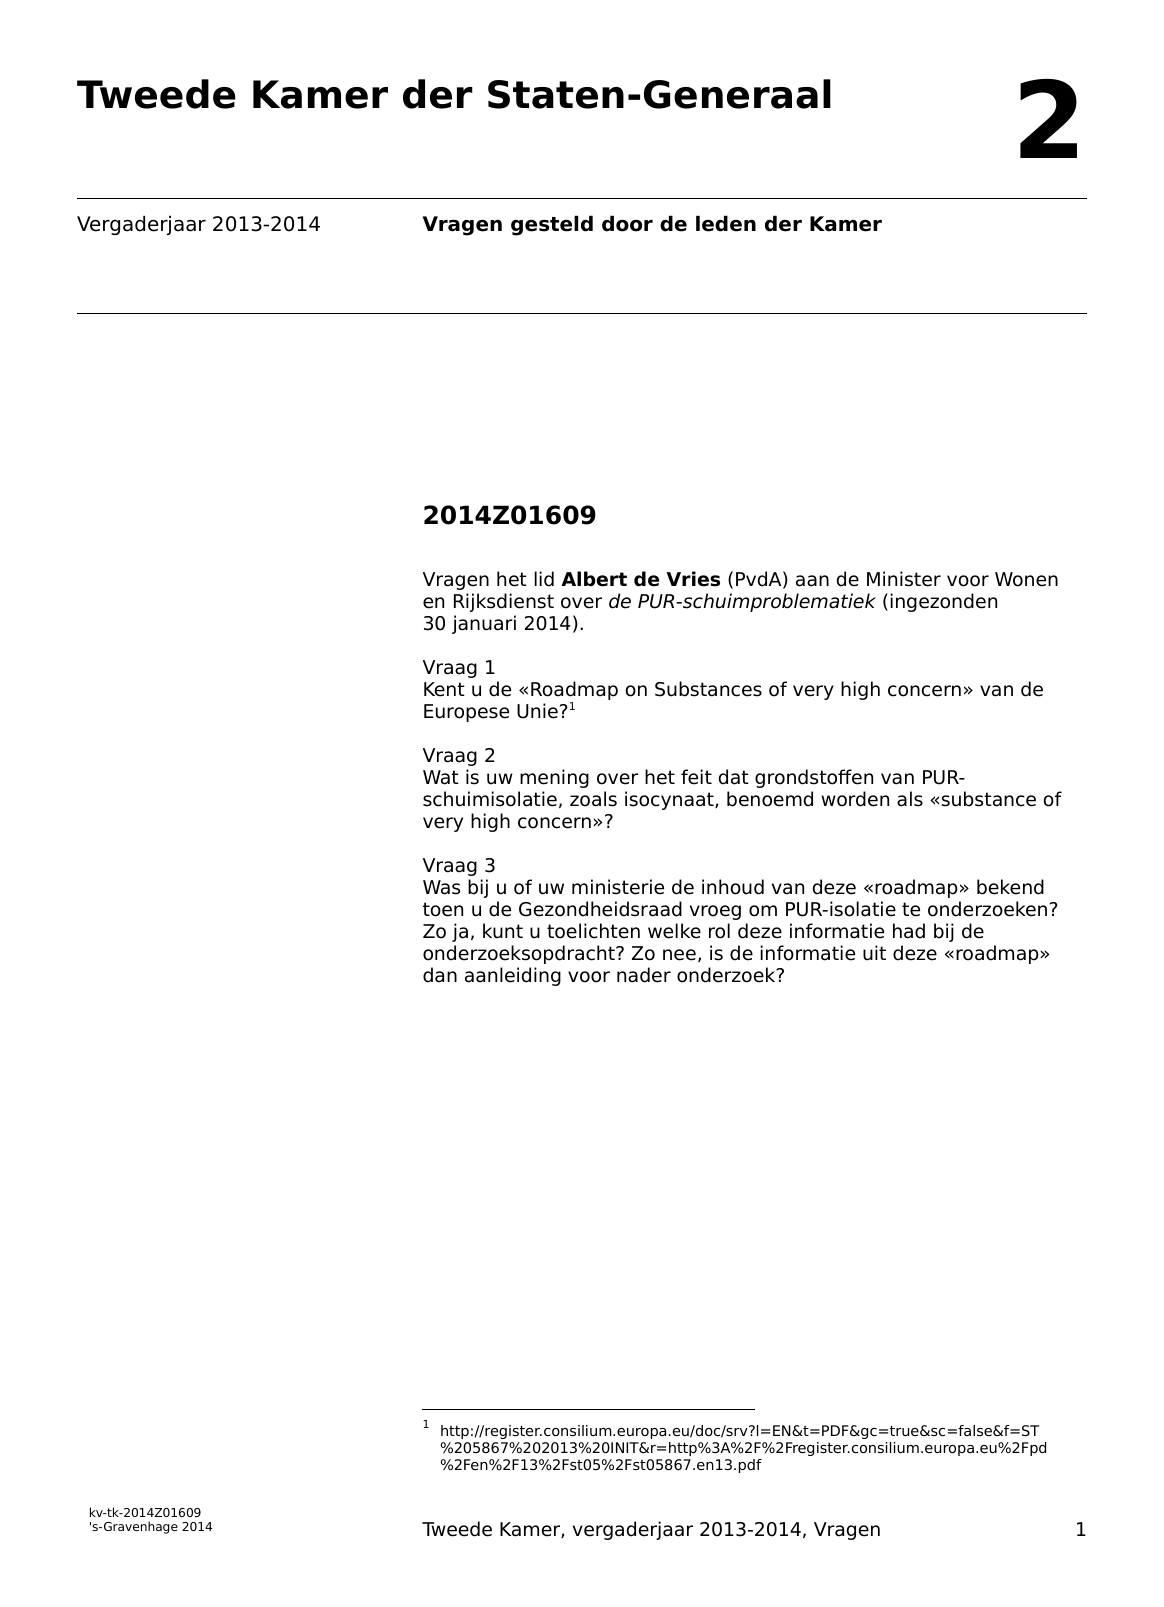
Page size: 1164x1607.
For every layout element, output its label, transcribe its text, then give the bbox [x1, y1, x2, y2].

text Was bij u of uw ministerie de inhoud van deze «roadmap» bekend toen u de Gezondheidsraad vroeg om PUR-isolatie te onderzoeken? Zo ja, kunt u toelichten welke rol deze informatie had bij de onderzoeksopdracht? Zo nee, is de informatie uit deze «roadmap» dan aanleiding voor nader onderzoek? [422, 877, 1087, 987]
text Vraag 2 [422, 745, 1087, 767]
text Vraag 1 [422, 657, 1087, 679]
text Wat is uw mening over het feit dat grondstoffen van PUR-schuimisolatie, zoals isocynaat, benoemd worden als «substance of very high concern»? [422, 767, 1087, 833]
text http://register.consilium.europa.eu/doc/srv?l=EN&t=PDF&gc=true&sc=false&f=ST%205867%202013%20INIT&r=http%3A%2F%2Fregister.consilium.europa.eu%2Fpd%2Fen%2F13%2Fst05%2Fst05867.en13.pdf [422, 1418, 1087, 1474]
text 2014Z01609 [422, 501, 1087, 531]
text kv-tk-2014Z01609 [88, 1506, 323, 1520]
table_cell Vragen gesteld door de leden der Kamer [422, 199, 1087, 313]
table_header 2 [886, 59, 1087, 198]
text 's-Gravenhage 2014 [88, 1520, 323, 1534]
text Kent u de «Roadmap on Substances of very high concern» van de Europese Unie? [422, 679, 1087, 723]
table_header Tweede Kamer der Staten-Generaal [77, 59, 886, 198]
table_cell Vergaderjaar 2013-2014 [77, 199, 422, 313]
text Vraag 3 [422, 855, 1087, 877]
text Vragen het lid Albert de Vries (PvdA) aan de Minister voor Wonen en Rijksdienst over de PUR-schuimproblematiek (ingezonden 30 januari 2014). [422, 569, 1087, 635]
